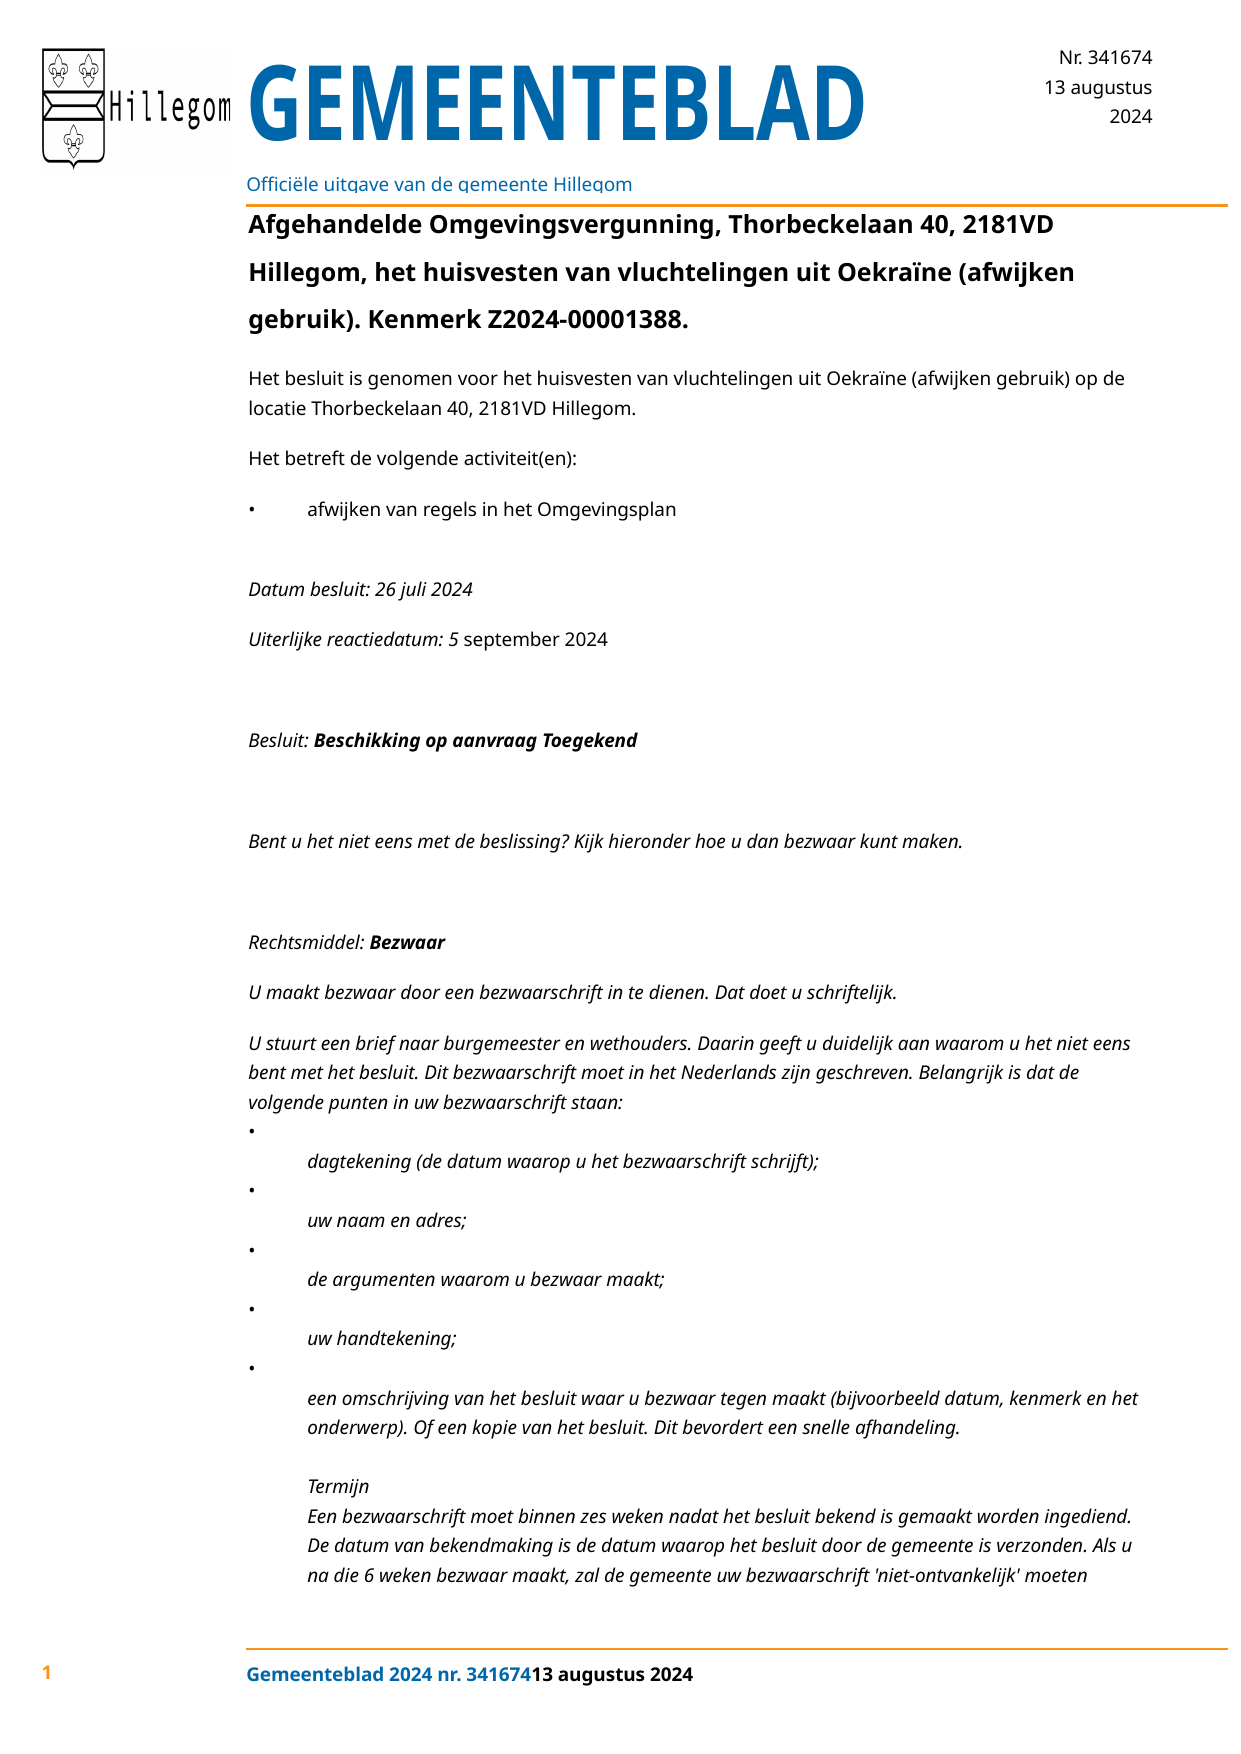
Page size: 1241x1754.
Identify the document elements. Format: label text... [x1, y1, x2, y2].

text Rechtsmiddel: Bezwaar [248, 929, 1152, 954]
text U maakt bezwaar door een bezwaarschrift in te dienen. Dat doet u schriftelijk. [248, 979, 1152, 1005]
list een omschrijving van het besluit waar u bezwaar tegen maakt (bijvoorbeeld datum, kenmerk en het onderwerp). Of een kopie van het besluit. Dit bevordert een snelle afhandeling. [248, 1385, 1152, 1440]
text Het betreft de volgende activiteit(en): [248, 446, 1152, 471]
picture [41, 47, 231, 172]
list uw naam en adres; [248, 1207, 1152, 1233]
list dagtekening (de datum waarop u het bezwaarschrift schrijft); [248, 1148, 1152, 1174]
list afwijken van regels in het Omgevingsplan [248, 496, 1152, 522]
text Afgehandelde Omgevingsvergunning, Thorbeckelaan 40, 2181VD Hillegom, het huisvesten van vluchtelingen uit Oekraïne (afwijken gebruik). Kenmerk Z2024-00001388. [248, 207, 1152, 336]
list de argumenten waarom u bezwaar maakt; [248, 1266, 1152, 1292]
text U stuurt een brief naar burgemeester en wethouders. Daarin geeft u duidelijk aan waarom u het niet eens bent met het besluit. Dit bezwaarschrift moet in het Nederlands zijn geschreven. Belangrijk is dat de volgende punten in uw bezwaarschrift staan: [248, 1030, 1152, 1114]
text Het besluit is genomen voor het huisvesten van vluchtelingen uit Oekraïne (afwijken gebruik) op de locatie Thorbeckelaan 40, 2181VD Hillegom. [248, 366, 1152, 421]
list Termijn [248, 1473, 1152, 1499]
list uw handtekening; [248, 1326, 1152, 1351]
text Uiterlijke reactiedatum: 5 september 2024 [248, 626, 1152, 652]
list Een bezwaarschrift moet binnen zes weken nadat het besluit bekend is gemaakt worden ingediend. De datum van bekendmaking is de datum waarop het besluit door de gemeente is verzonden. Als u na die 6 weken bezwaar maakt, zal de gemeente uw bezwaarschrift 'niet-ontvankelijk' moeten [248, 1503, 1152, 1588]
text Besluit: Beschikking op aanvraag Toegekend [248, 727, 1152, 753]
text Datum besluit: 26 juli 2024 [248, 576, 1152, 602]
text Bent u het niet eens met de beslissing? Kijk hieronder hoe u dan bezwaar kunt maken. [248, 828, 1152, 854]
